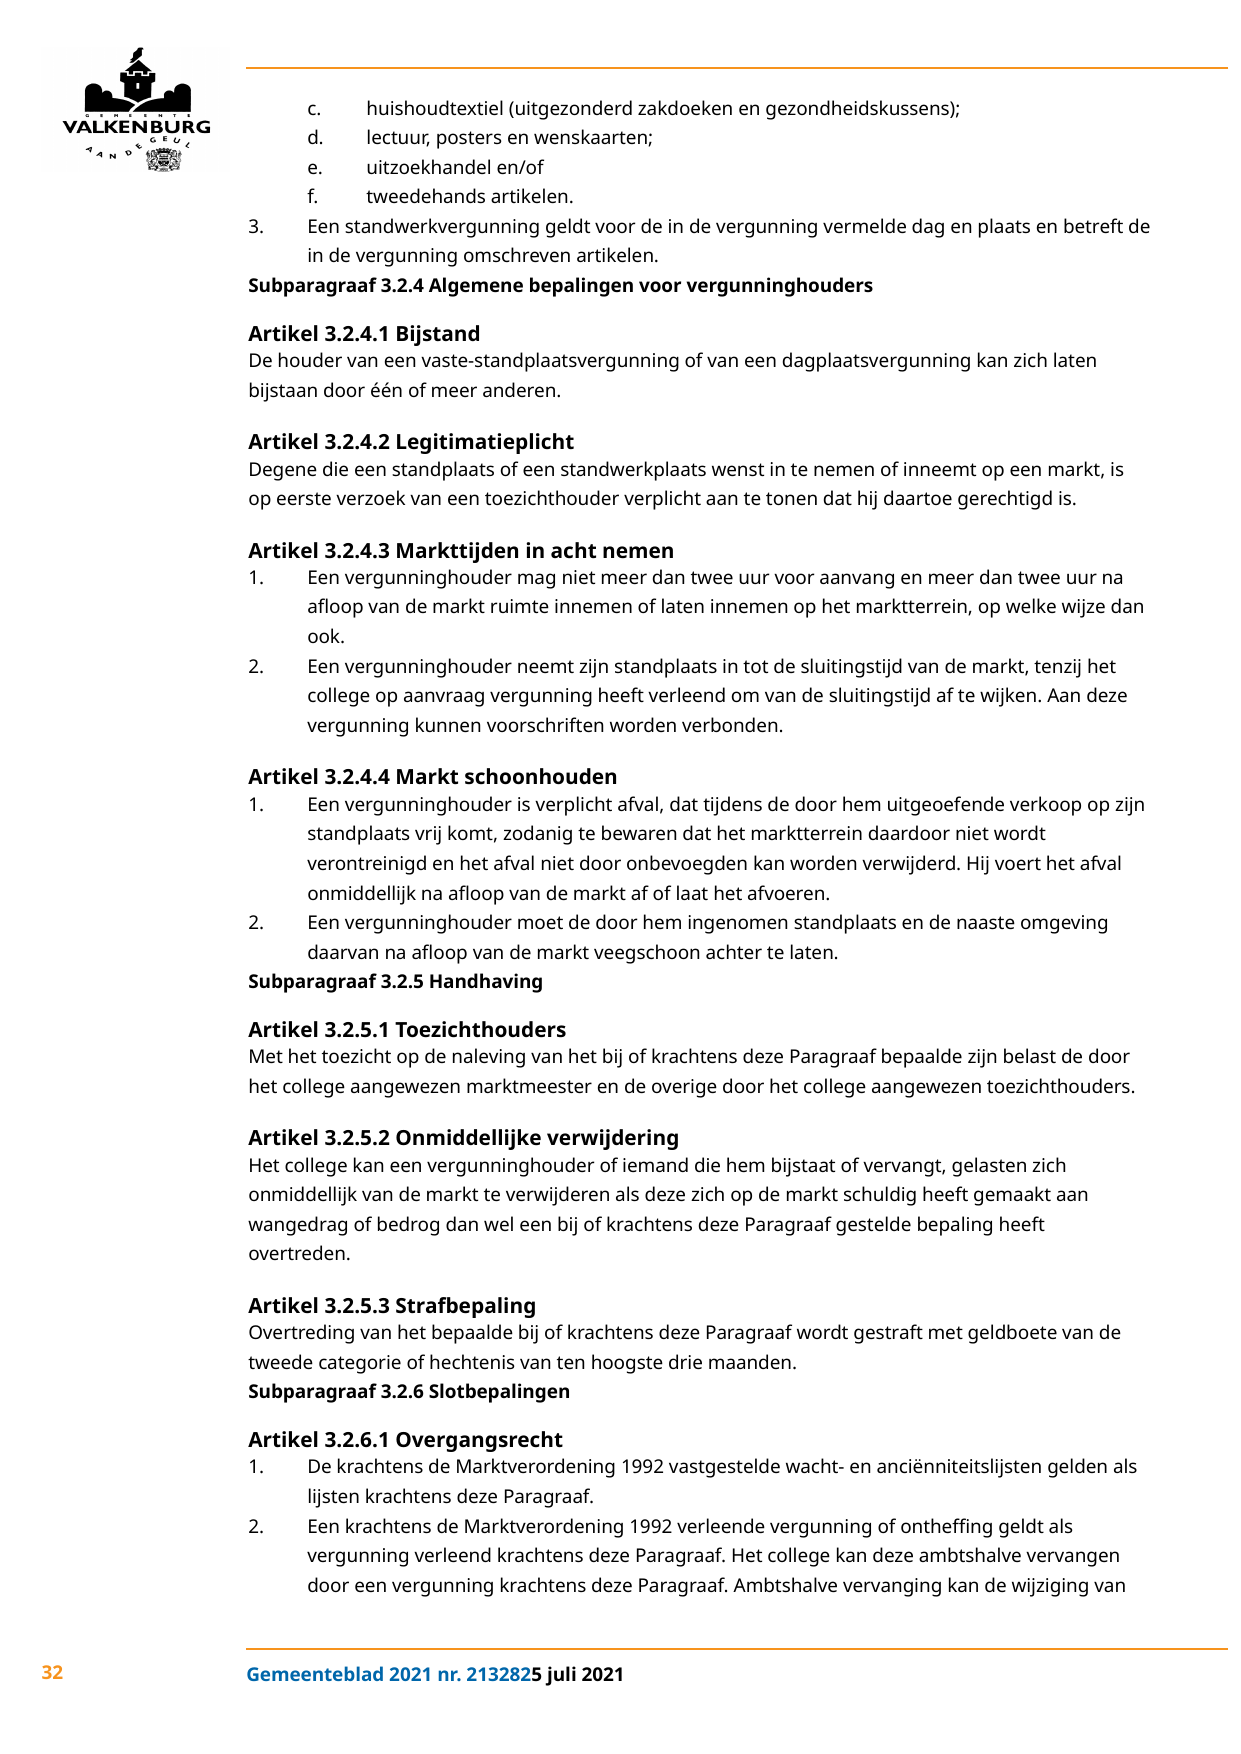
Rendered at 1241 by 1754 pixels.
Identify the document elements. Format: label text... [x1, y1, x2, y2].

list huishoudtextiel (uitgezonderd zakdoeken en gezondheidskussens); [307, 95, 1152, 121]
list uitzoekhandel en/of [307, 154, 1152, 180]
text Subparagraaf 3.2.6 Slotbepalingen [248, 1379, 1152, 1404]
text Artikel 3.2.4.4 Markt schoonhouden [248, 762, 1152, 791]
list Een krachtens de Marktverordening 1992 verleende vergunning of ontheffing geldt als vergunning verleend krachtens deze Paragraaf. Het college kan deze ambtshalve vervangen door een vergunning krachtens deze Paragraaf. Ambtshalve vervanging kan de wijziging van [248, 1513, 1152, 1598]
text Overtreding van het bepaalde bij of krachtens deze Paragraaf wordt gestraft met geldboete van de tweede categorie of hechtenis van ten hoogste drie maanden. [248, 1319, 1152, 1375]
text Artikel 3.2.4.2 Legitimatieplicht [248, 427, 1152, 456]
text Subparagraaf 3.2.4 Algemene bepalingen voor vergunninghouders [248, 272, 1152, 298]
text Artikel 3.2.5.2 Onmiddellijke verwijdering [248, 1123, 1152, 1152]
list Een vergunninghouder is verplicht afval, dat tijdens de door hem uitgeoefende verkoop op zijn standplaats vrij komt, zodanig te bewaren dat het marktterrein daardoor niet wordt verontreinigd en het afval niet door onbevoegden kan worden verwijderd. Hij voert het afval onmiddellijk na afloop van de markt af of laat het afvoeren. [248, 791, 1152, 905]
list lectuur, posters en wenskaarten; [307, 124, 1152, 150]
text Artikel 3.2.4.3 Markttijden in acht nemen [248, 536, 1152, 564]
list Een vergunninghouder moet de door hem ingenomen standplaats en de naaste omgeving daarvan na afloop van de markt veegschoon achter te laten. [248, 909, 1152, 964]
text De houder van een vaste-standplaatsvergunning of van een dagplaatsvergunning kan zich laten bijstaan door één of meer anderen. [248, 347, 1152, 403]
list De krachtens de Marktverordening 1992 vastgestelde wacht- en anciënniteitslijsten gelden als lijsten krachtens deze Paragraaf. [248, 1454, 1152, 1509]
list Een vergunninghouder mag niet meer dan twee uur voor aanvang en meer dan twee uur na afloop van de markt ruimte innemen of laten innemen op het marktterrein, op welke wijze dan ook. [248, 564, 1152, 649]
text Artikel 3.2.5.1 Toezichthouders [248, 1015, 1152, 1043]
text Subparagraaf 3.2.5 Handhaving [248, 968, 1152, 994]
list Een standwerkvergunning geldt voor de in de vergunning vermelde dag en plaats en betreft de in de vergunning omschreven artikelen. [248, 213, 1152, 268]
text Artikel 3.2.6.1 Overgangsrecht [248, 1425, 1152, 1454]
text Artikel 3.2.5.3 Strafbepaling [248, 1291, 1152, 1319]
text Artikel 3.2.4.1 Bijstand [248, 319, 1152, 347]
text Met het toezicht op de naleving van het bij of krachtens deze Paragraaf bepaalde zijn belast de door het college aangewezen marktmeester en de overige door het college aangewezen toezichthouders. [248, 1043, 1152, 1099]
text Degene die een standplaats of een standwerkplaats wenst in te nemen of inneemt op een markt, is op eerste verzoek van een toezichthouder verplicht aan te tonen dat hij daartoe gerechtigd is. [248, 456, 1152, 511]
list tweedehands artikelen. [307, 183, 1152, 209]
picture [41, 47, 231, 172]
list Een vergunninghouder neemt zijn standplaats in tot de sluitingstijd van de markt, tenzij het college op aanvraag vergunning heeft verleend om van de sluitingstijd af te wijken. Aan deze vergunning kunnen voorschriften worden verbonden. [248, 653, 1152, 738]
text Het college kan een vergunninghouder of iemand die hem bijstaat of vervangt, gelasten zich onmiddellijk van de markt te verwijderen als deze zich op de markt schuldig heeft gemaakt aan wangedrag of bedrog dan wel een bij of krachtens deze Paragraaf gestelde bepaling heeft overtreden. [248, 1152, 1152, 1266]
